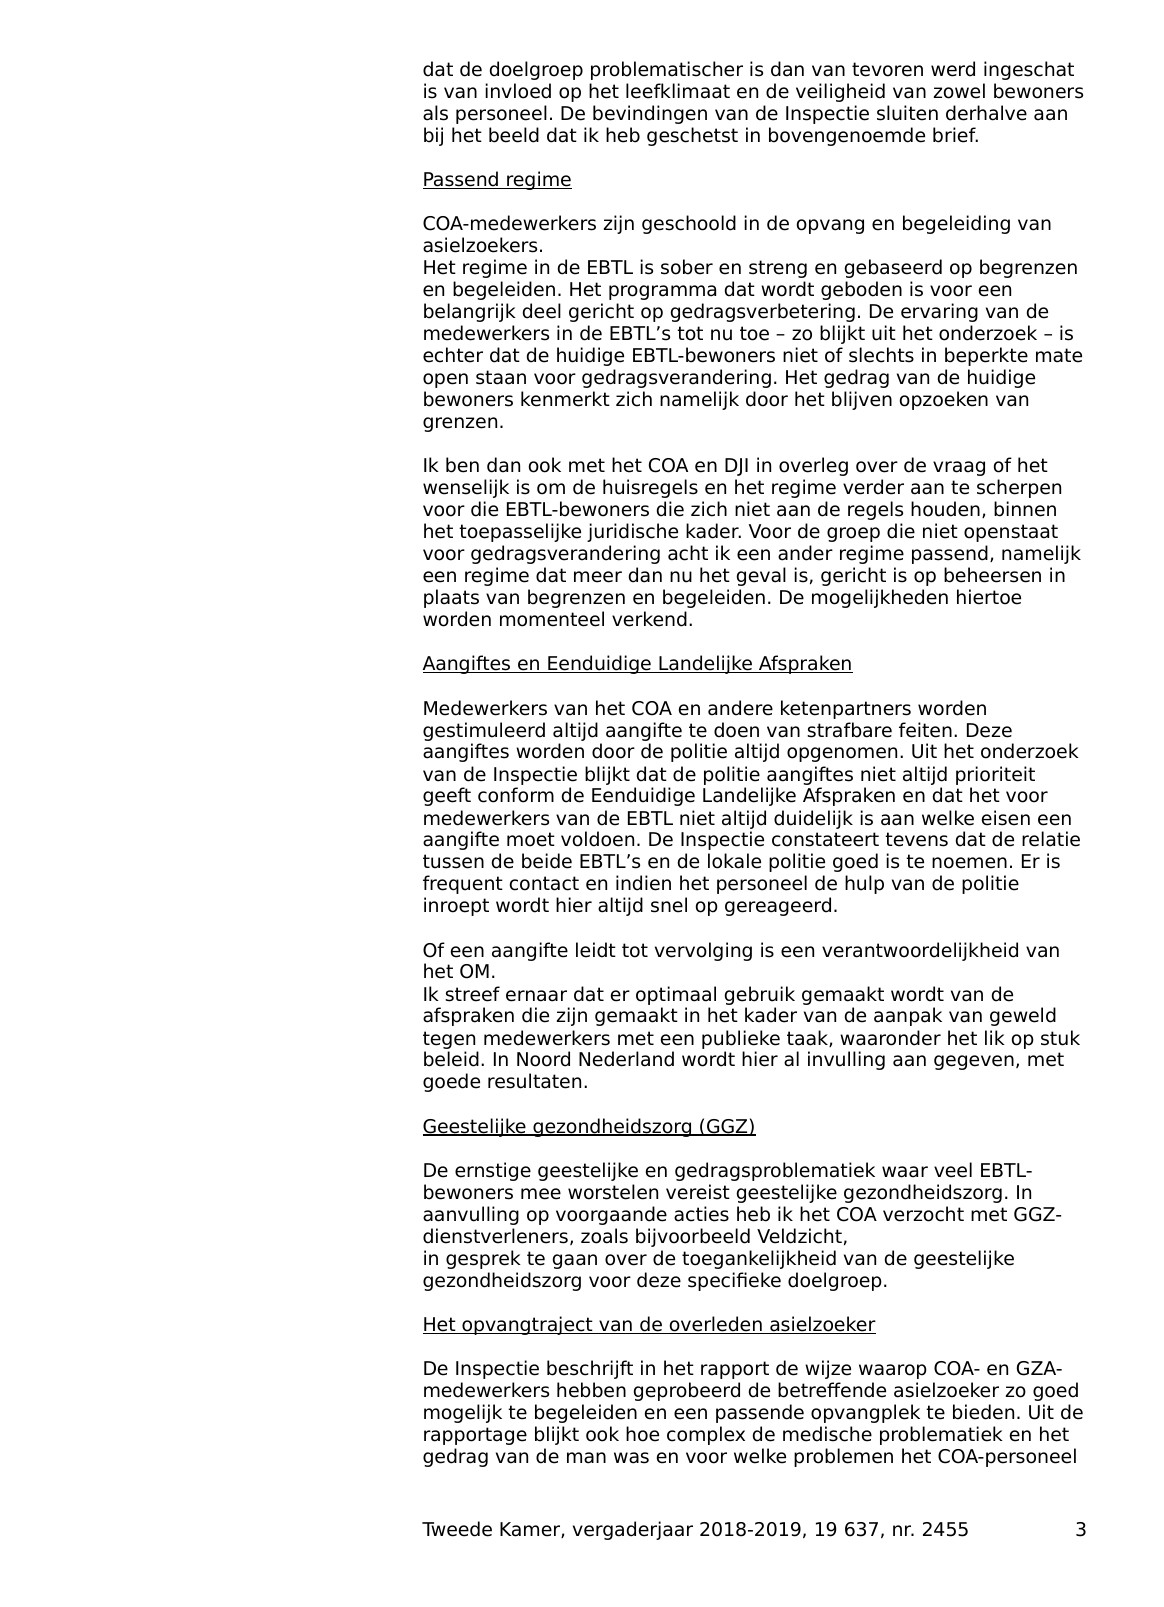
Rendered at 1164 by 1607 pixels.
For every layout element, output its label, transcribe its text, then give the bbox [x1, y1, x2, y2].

text Ik ben dan ook met het COA en DJI in overleg over de vraag of het wenselijk is om de huisregels en het regime verder aan te scherpen voor die EBTL-bewoners die zich niet aan de regels houden, binnen het toepasselijke juridische kader. Voor de groep die niet openstaat voor gedragsverandering acht ik een ander regime passend, namelijk een regime dat meer dan nu het geval is, gericht is op beheersen in plaats van begrenzen en begeleiden. De mogelijkheden hiertoe worden momenteel verkend. [422, 455, 1087, 631]
text Medewerkers van het COA en andere ketenpartners worden gestimuleerd altijd aangifte te doen van strafbare feiten. Deze aangiftes worden door de politie altijd opgenomen. Uit het onderzoek van de Inspectie blijkt dat de politie aangiftes niet altijd prioriteit geeft conform de Eenduidige Landelijke Afspraken en dat het voor medewerkers van de EBTL niet altijd duidelijk is aan welke eisen een aangifte moet voldoen. De Inspectie constateert tevens dat de relatie tussen de beide EBTL’s en de lokale politie goed is te noemen. Er is frequent contact en indien het personeel de hulp van de politie inroept wordt hier altijd snel op gereageerd. [422, 697, 1087, 917]
text Ik streef ernaar dat er optimaal gebruik gemaakt wordt van de afspraken die zijn gemaakt in het kader van de aanpak van geweld tegen medewerkers met een publieke taak, waaronder het lik op stuk beleid. In Noord Nederland wordt hier al invulling aan gegeven, met goede resultaten. [422, 983, 1087, 1093]
subtitle Geestelijke gezondheidszorg (GGZ) [422, 1116, 1087, 1137]
subtitle Aangiftes en Eenduidige Landelijke Afspraken [422, 653, 1087, 675]
text Of een aangifte leidt tot vervolging is een verantwoordelijkheid van het OM. [422, 939, 1087, 983]
text in gesprek te gaan over de toegankelijkheid van de geestelijke gezondheidszorg voor deze specifieke doelgroep. [422, 1248, 1087, 1292]
subtitle Passend regime [422, 169, 1087, 191]
text De ernstige geestelijke en gedragsproblematiek waar veel EBTL-bewoners mee worstelen vereist geestelijke gezondheidszorg. In aanvulling op voorgaande acties heb ik het COA verzocht met GGZ-dienstverleners, zoals bijvoorbeeld Veldzicht, [422, 1160, 1087, 1248]
subtitle Het opvangtraject van de overleden asielzoeker [422, 1314, 1087, 1336]
text COA-medewerkers zijn geschoold in de opvang en begeleiding van asielzoekers. [422, 213, 1087, 257]
text dat de doelgroep problematischer is dan van tevoren werd ingeschat is van invloed op het leefklimaat en de veiligheid van zowel bewoners als personeel. De bevindingen van de Inspectie sluiten derhalve aan bij het beeld dat ik heb geschetst in bovengenoemde brief. [422, 59, 1087, 147]
text Het regime in de EBTL is sober en streng en gebaseerd op begrenzen en begeleiden. Het programma dat wordt geboden is voor een belangrijk deel gericht op gedragsverbetering. De ervaring van de medewerkers in de EBTL’s tot nu toe – zo blijkt uit het onderzoek – is echter dat de huidige EBTL-bewoners niet of slechts in beperkte mate open staan voor gedragsverandering. Het gedrag van de huidige bewoners kenmerkt zich namelijk door het blijven opzoeken van grenzen. [422, 257, 1087, 433]
text De Inspectie beschrijft in het rapport de wijze waarop COA- en GZA-medewerkers hebben geprobeerd de betreffende asielzoeker zo goed mogelijk te begeleiden en een passende opvangplek te bieden. Uit de rapportage blijkt ook hoe complex de medische problematiek en het gedrag van de man was en voor welke problemen het COA-personeel [422, 1358, 1087, 1468]
